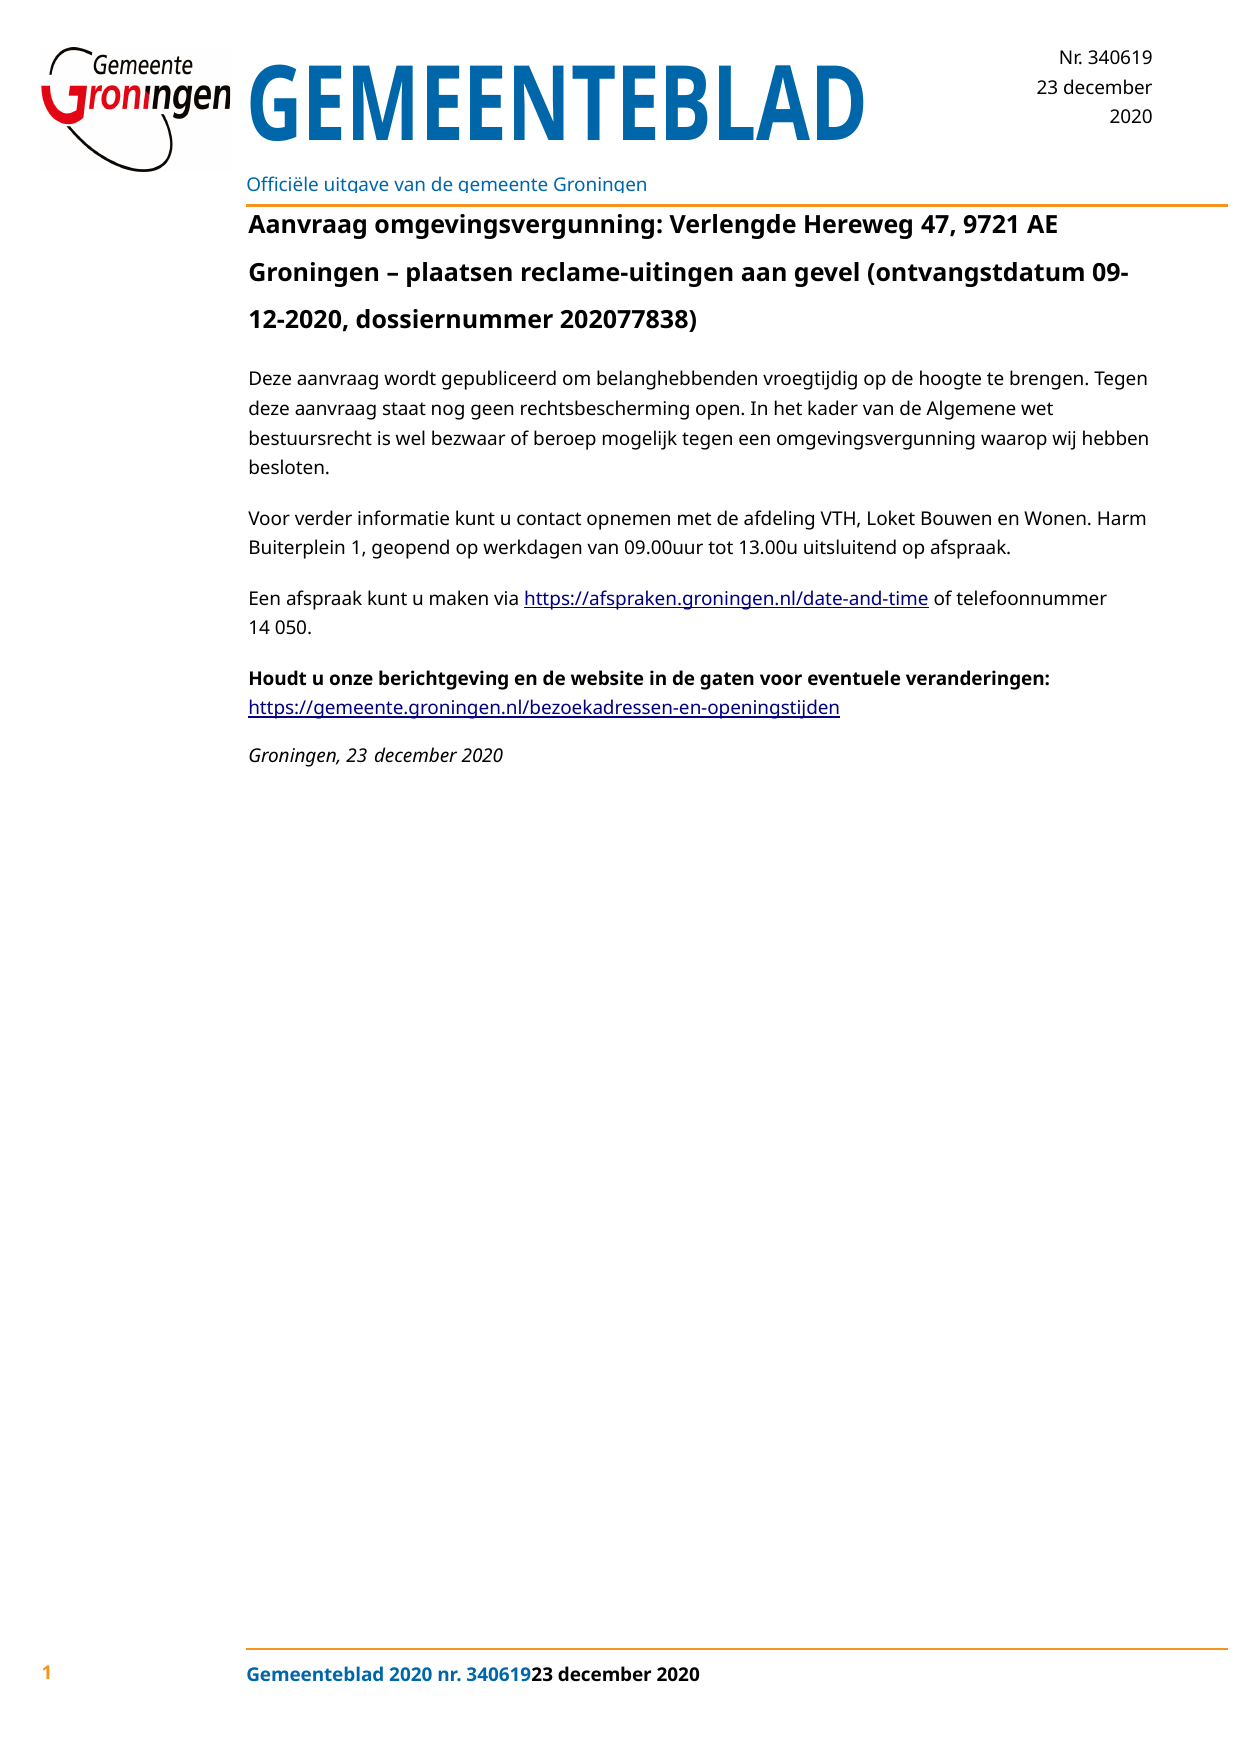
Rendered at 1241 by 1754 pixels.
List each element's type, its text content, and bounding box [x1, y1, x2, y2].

text Aanvraag omgevingsvergunning: Verlengde Hereweg 47, 9721 AE Groningen – plaatsen reclame-uitingen aan gevel (ontvangstdatum 09-12-2020, dossiernummer 202077838) [248, 207, 1152, 336]
text Houdt u onze berichtgeving en de website in de gaten voor eventuele veranderingen: https://gemeente.groningen.nl/bezoekadressen-en-openingstijden [248, 665, 1152, 720]
text Een afspraak kunt u maken via https://afspraken.groningen.nl/date-and-time of telefoonnummer 14 050. [248, 585, 1152, 640]
text Voor verder informatie kunt u contact opnemen met de afdeling VTH, Loket Bouwen en Wonen. Harm Buiterplein 1, geopend op werkdagen van 09.00uur tot 13.00u uitsluitend op afspraak. [248, 505, 1152, 560]
picture [41, 47, 231, 172]
text Deze aanvraag wordt gepubliceerd om belanghebbenden vroegtijdig op de hoogte te brengen. Tegen deze aanvraag staat nog geen rechtsbescherming open. In het kader van de Algemene wet bestuursrecht is wel bezwaar of beroep mogelijk tegen een omgevingsvergunning waarop wij hebben besloten. [248, 366, 1152, 480]
text Groningen, 23 december 2020 [248, 742, 1152, 768]
